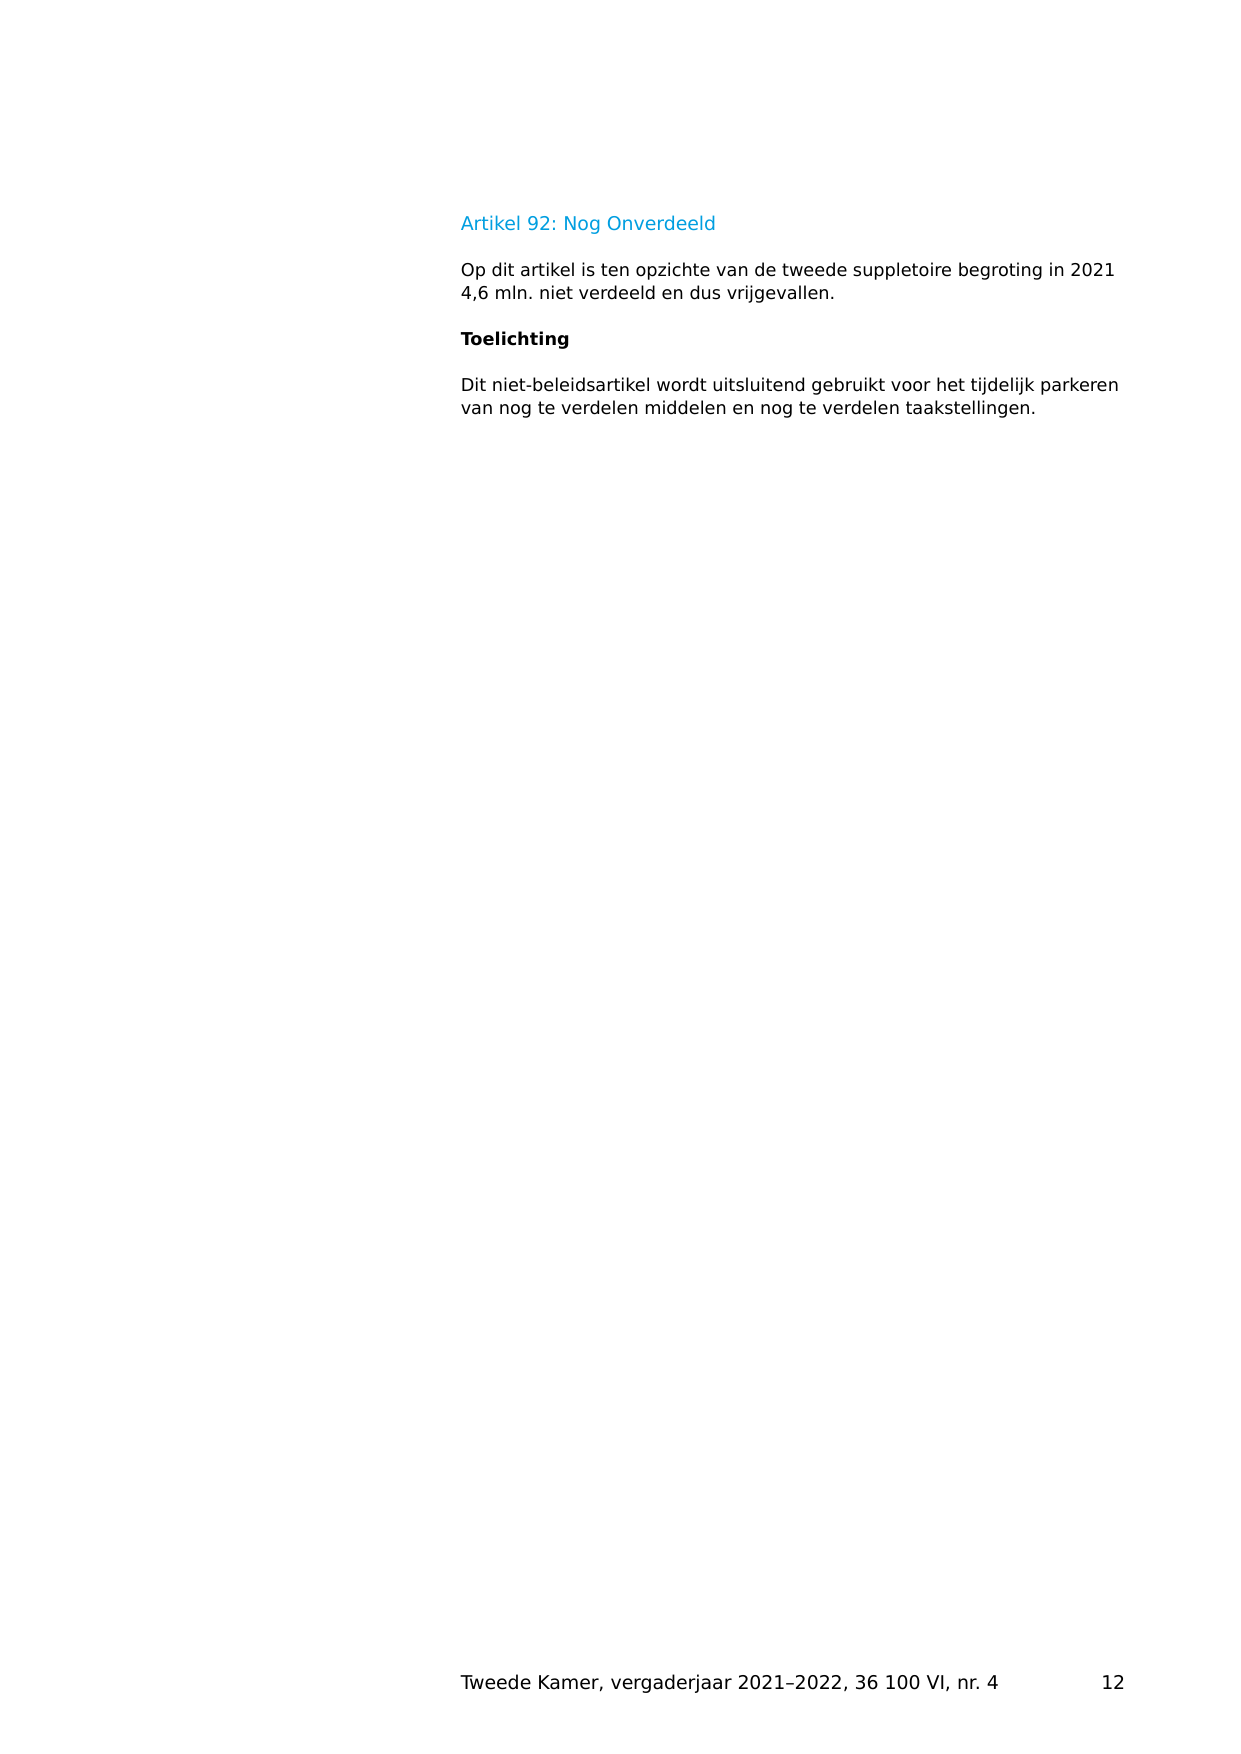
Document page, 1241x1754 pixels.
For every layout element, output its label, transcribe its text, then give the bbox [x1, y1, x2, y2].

title Artikel 92: Nog Onverdeeld [461, 213, 1125, 235]
text Op dit artikel is ten opzichte van de tweede suppletoire begroting in 2021 4,6 mln. niet verdeeld en dus vrijgevallen. [461, 258, 1125, 304]
text Toelichting [461, 327, 1125, 350]
text Dit niet-beleidsartikel wordt uitsluitend gebruikt voor het tijdelijk parkeren van nog te verdelen middelen en nog te verdelen taakstellingen. [461, 373, 1125, 419]
